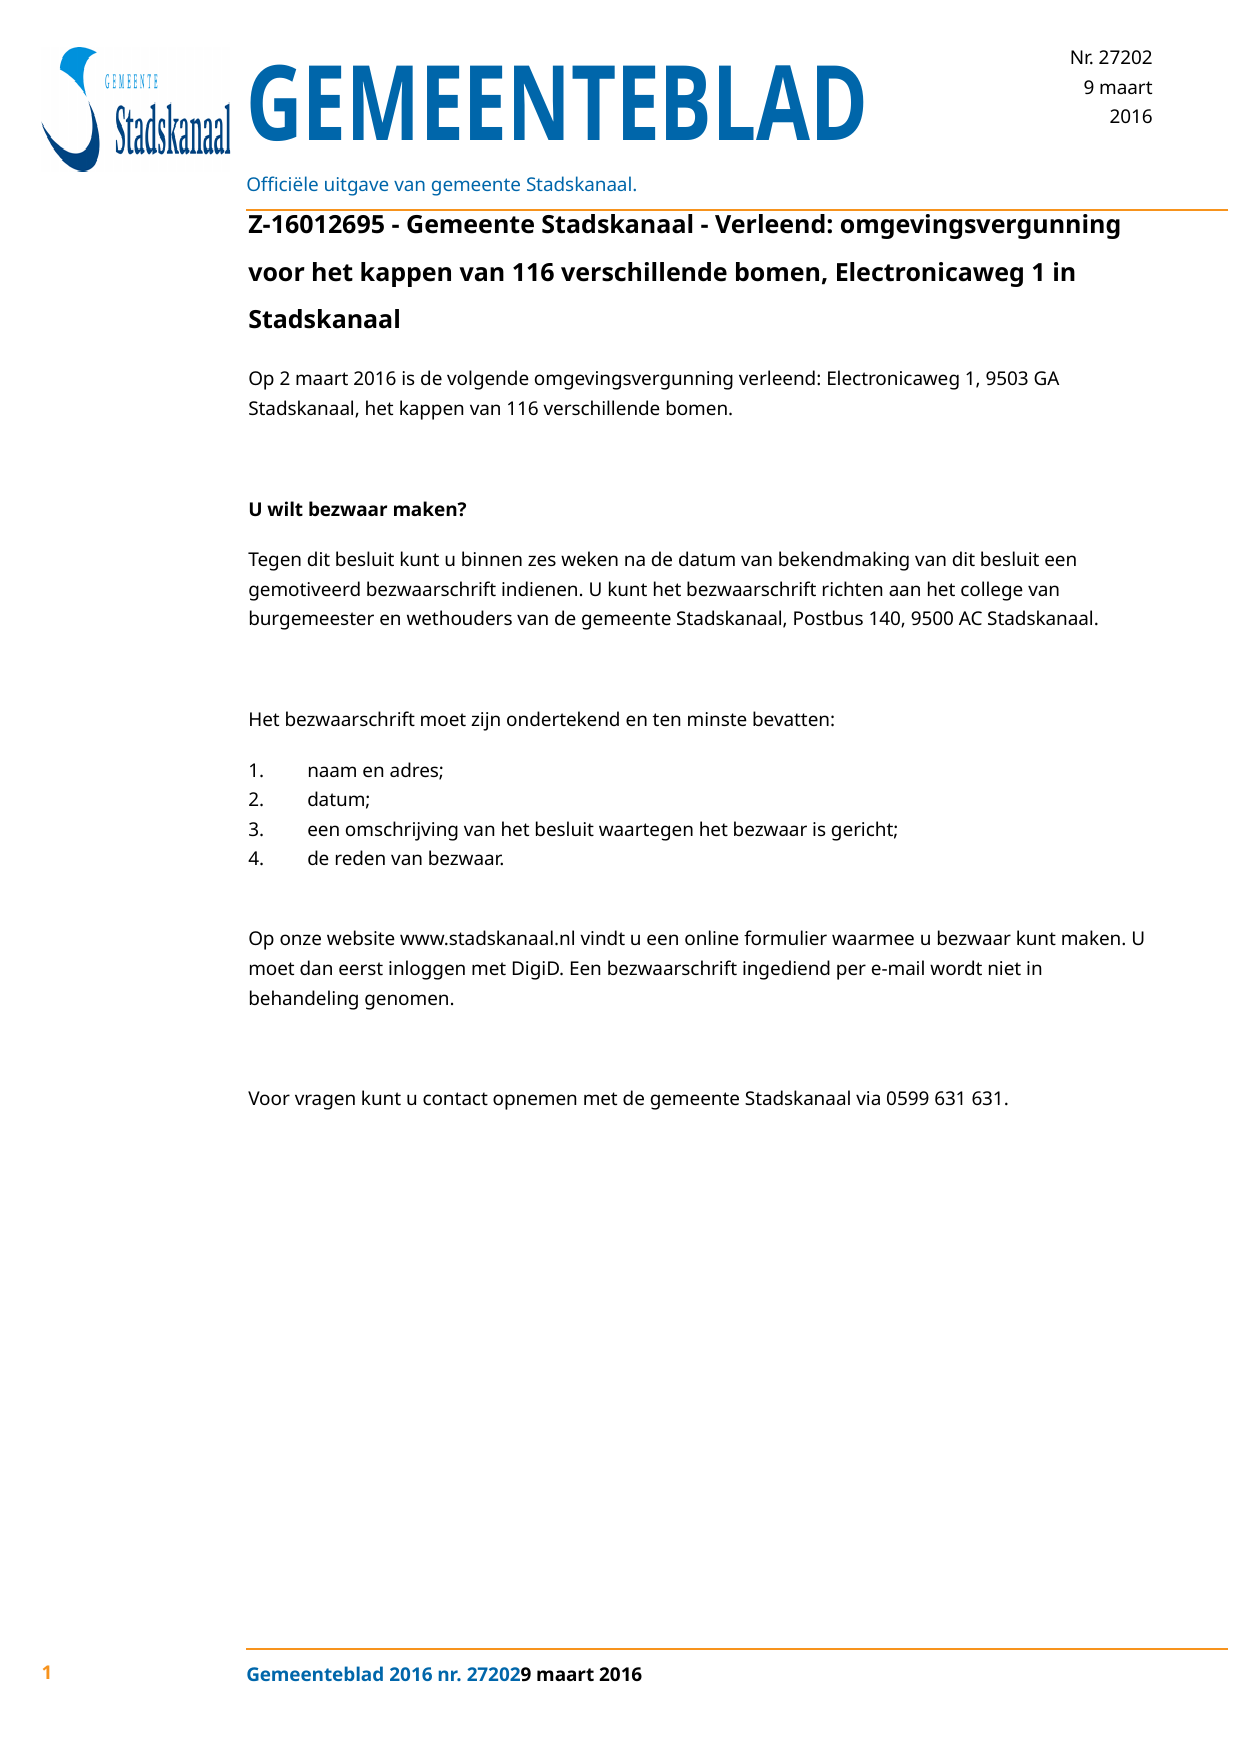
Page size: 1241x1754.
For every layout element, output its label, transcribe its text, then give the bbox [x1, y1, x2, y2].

text U wilt bezwaar maken? [248, 496, 1152, 522]
list een omschrijving van het besluit waartegen het bezwaar is gericht; [248, 816, 1152, 842]
list naam en adres; [248, 757, 1152, 782]
text Z-16012695 - Gemeente Stadskanaal - Verleend: omgevingsvergunning voor het kappen van 116 verschillende bomen, Electronicaweg 1 in Stadskanaal [248, 211, 1152, 336]
picture [41, 47, 231, 172]
text Voor vragen kunt u contact opnemen met de gemeente Stadskanaal via 0599 631 631. [248, 1086, 1152, 1111]
list datum; [248, 786, 1152, 812]
text Op onze website www.stadskanaal.nl vindt u een online formulier waarmee u bezwaar kunt maken. U moet dan eerst inloggen met DigiD. Een bezwaarschrift ingediend per e-mail wordt niet in behandeling genomen. [248, 926, 1152, 1010]
text Op 2 maart 2016 is de volgende omgevingsvergunning verleend: Electronicaweg 1, 9503 GA Stadskanaal, het kappen van 116 verschillende bomen. [248, 366, 1152, 421]
list de reden van bezwaar. [248, 846, 1152, 871]
text Tegen dit besluit kunt u binnen zes weken na de datum van bekendmaking van dit besluit een gemotiveerd bezwaarschrift indienen. U kunt het bezwaarschrift richten aan het college van burgemeester en wethouders van de gemeente Stadskanaal, Postbus 140, 9500 AC Stadskanaal. [248, 546, 1152, 631]
text Het bezwaarschrift moet zijn ondertekend en ten minste bevatten: [248, 706, 1152, 732]
